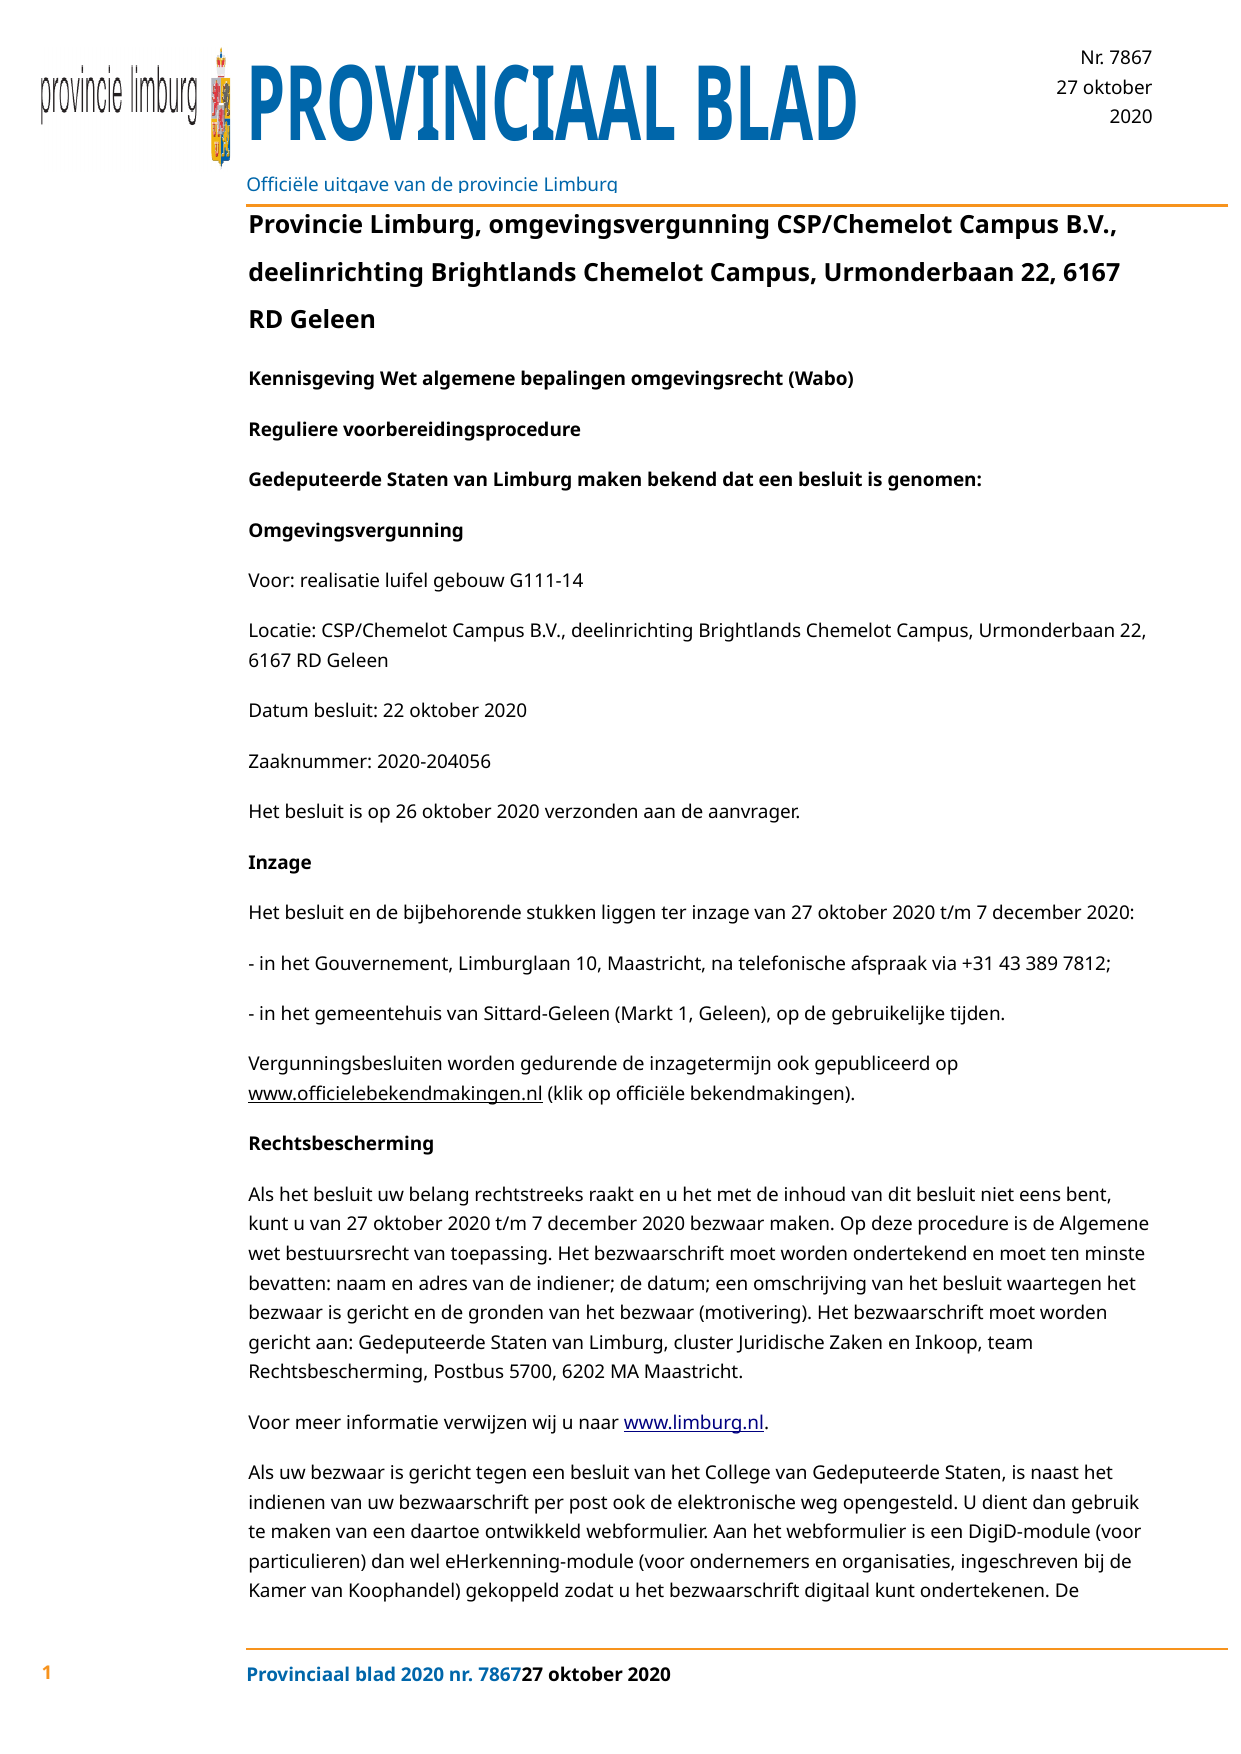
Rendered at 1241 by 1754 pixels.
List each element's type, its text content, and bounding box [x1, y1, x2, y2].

text Datum besluit: 22 oktober 2020 [248, 698, 1152, 723]
text Als uw bezwaar is gericht tegen een besluit van het College van Gedeputeerde Staten, is naast het indienen van uw bezwaarschrift per post ook de elektronische weg opengesteld. U dient dan gebruik te maken van een daartoe ontwikkeld webformulier. Aan het webformulier is een DigiD-module (voor particulieren) dan wel eHerkenning-module (voor ondernemers en organisaties, ingeschreven bij de Kamer van Koophandel) gekoppeld zodat u het bezwaarschrift digitaal kunt ondertekenen. De [248, 1459, 1152, 1603]
text Vergunningsbesluiten worden gedurende de inzagetermijn ook gepubliceerd op www.officielebekendmakingen.nl (klik op officiële bekendmakingen). [248, 1051, 1152, 1106]
text - in het gemeentehuis van Sittard-Geleen (Markt 1, Geleen), op de gebruikelijke tijden. [248, 1000, 1152, 1026]
text Reguliere voorbereidingsprocedure [248, 416, 1152, 442]
text Het besluit en de bijbehorende stukken liggen ter inzage van 27 oktober 2020 t/m 7 december 2020: [248, 899, 1152, 925]
text Provincie Limburg, omgevingsvergunning CSP/Chemelot Campus B.V., deelinrichting Brightlands Chemelot Campus, Urmonderbaan 22, 6167 RD Geleen [248, 207, 1152, 336]
text Het besluit is op 26 oktober 2020 verzonden aan de aanvrager. [248, 798, 1152, 824]
text Zaaknummer: 2020-204056 [248, 748, 1152, 774]
text Inzage [248, 849, 1152, 874]
text Gedeputeerde Staten van Limburg maken bekend dat een besluit is genomen: [248, 466, 1152, 492]
text Locatie: CSP/Chemelot Campus B.V., deelinrichting Brightlands Chemelot Campus, Urmonderbaan 22, 6167 RD Geleen [248, 618, 1152, 673]
text - in het Gouvernement, Limburglaan 10, Maastricht, na telefonische afspraak via +31 43 389 7812; [248, 950, 1152, 975]
text Als het besluit uw belang rechtstreeks raakt en u het met de inhoud van dit besluit niet eens bent, kunt u van 27 oktober 2020 t/m 7 december 2020 bezwaar maken. Op deze procedure is de Algemene wet bestuursrecht van toepassing. Het bezwaarschrift moet worden ondertekend en moet ten minste bevatten: naam en adres van de indiener; de datum; een omschrijving van het besluit waartegen het bezwaar is gericht en de gronden van het bezwaar (motivering). Het bezwaarschrift moet worden gericht aan: Gedeputeerde Staten van Limburg, cluster Juridische Zaken en Inkoop, team Rechtsbescherming, Postbus 5700, 6202 MA Maastricht. [248, 1181, 1152, 1384]
text Voor: realisatie luifel gebouw G111-14 [248, 567, 1152, 593]
text Omgevingsvergunning [248, 517, 1152, 542]
text Kennisgeving Wet algemene bepalingen omgevingsrecht (Wabo) [248, 366, 1152, 391]
text Voor meer informatie verwijzen wij u naar www.limburg.nl. [248, 1409, 1152, 1434]
picture [41, 47, 231, 172]
text Rechtsbescherming [248, 1131, 1152, 1156]
